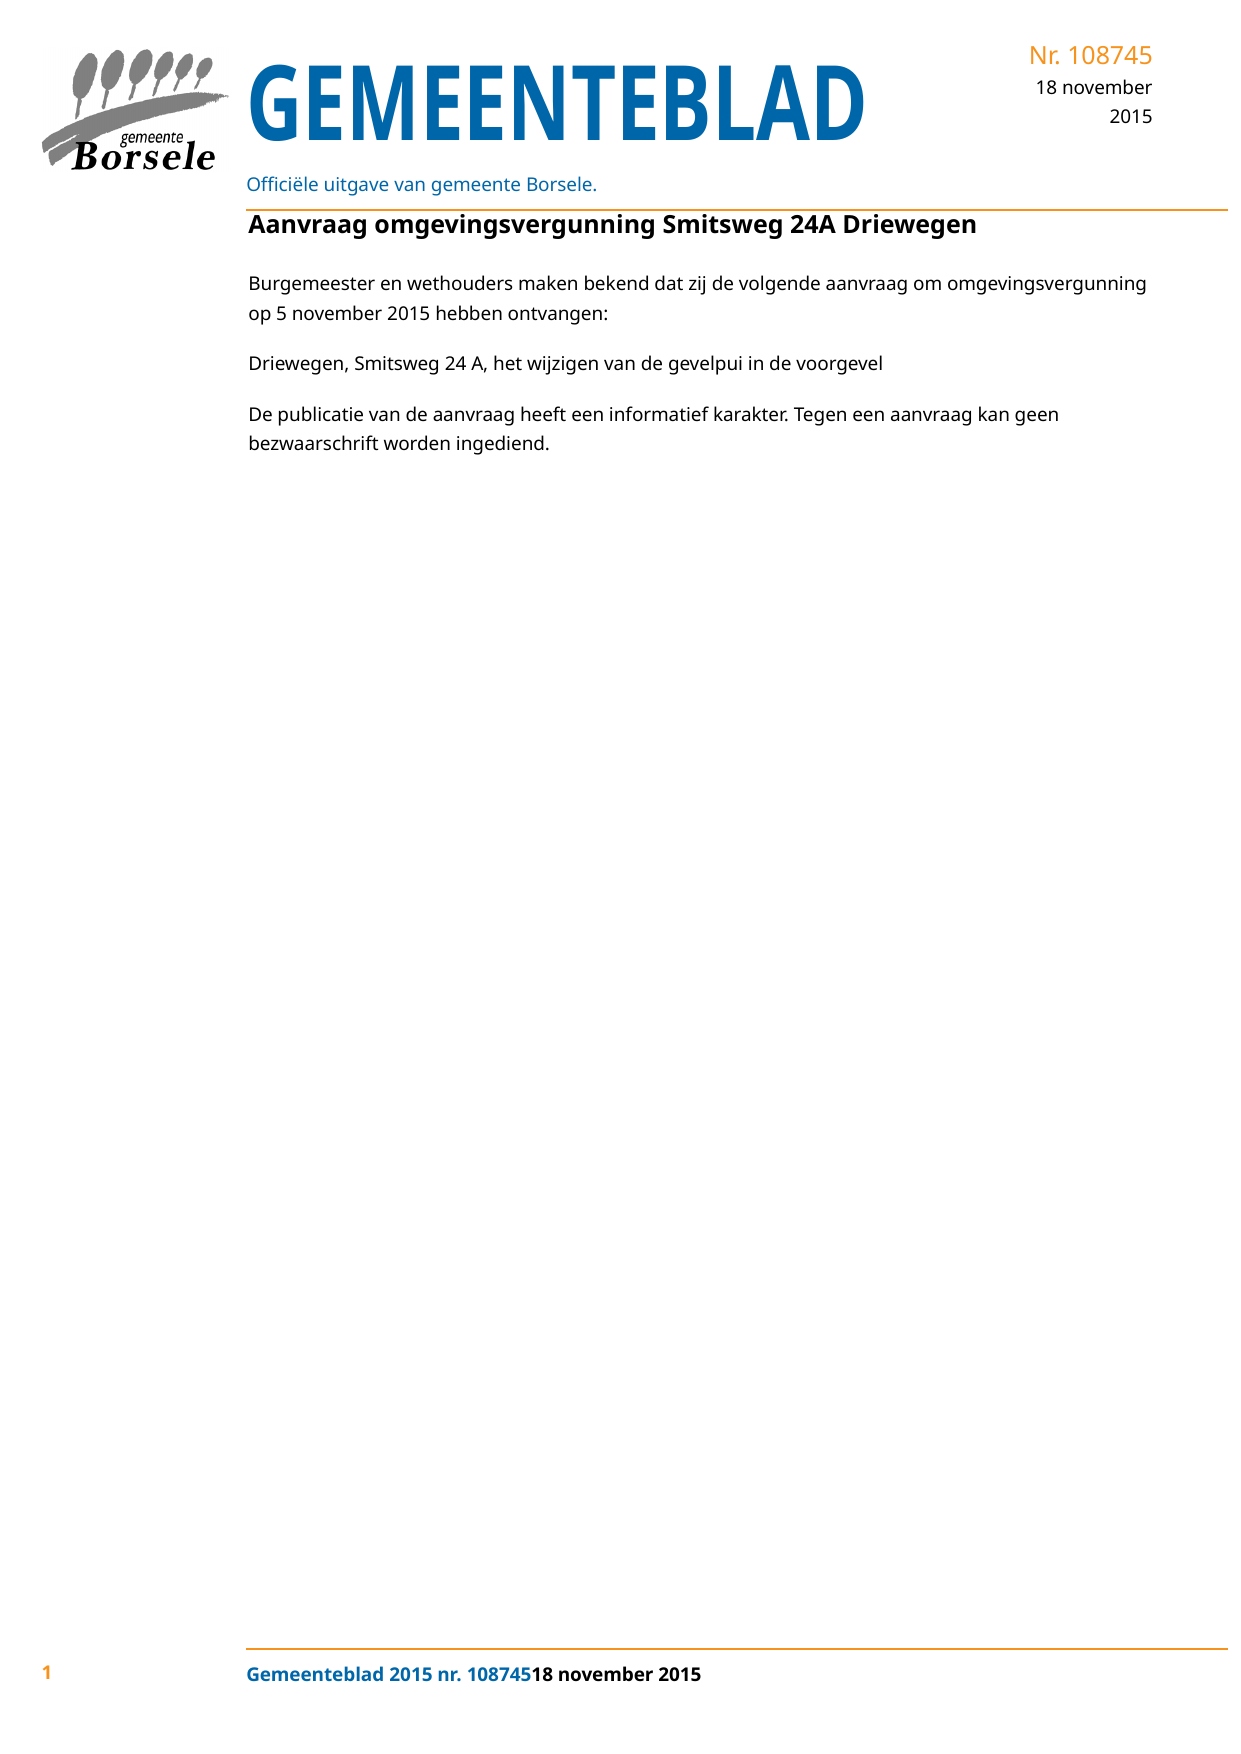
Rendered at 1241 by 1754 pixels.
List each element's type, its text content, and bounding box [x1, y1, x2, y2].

text Driewegen, Smitsweg 24 A, het wijzigen van de gevelpui in de voorgevel [248, 350, 1152, 376]
text De publicatie van de aanvraag heeft een informatief karakter. Tegen een aanvraag kan geen bezwaarschrift worden ingediend. [248, 401, 1152, 456]
text Burgemeester en wethouders maken bekend dat zij de volgende aanvraag om omgevingsvergunning op 5 november 2015 hebben ontvangen: [248, 270, 1152, 326]
text Aanvraag omgevingsvergunning Smitsweg 24A Driewegen [248, 211, 1152, 241]
picture [41, 47, 231, 172]
